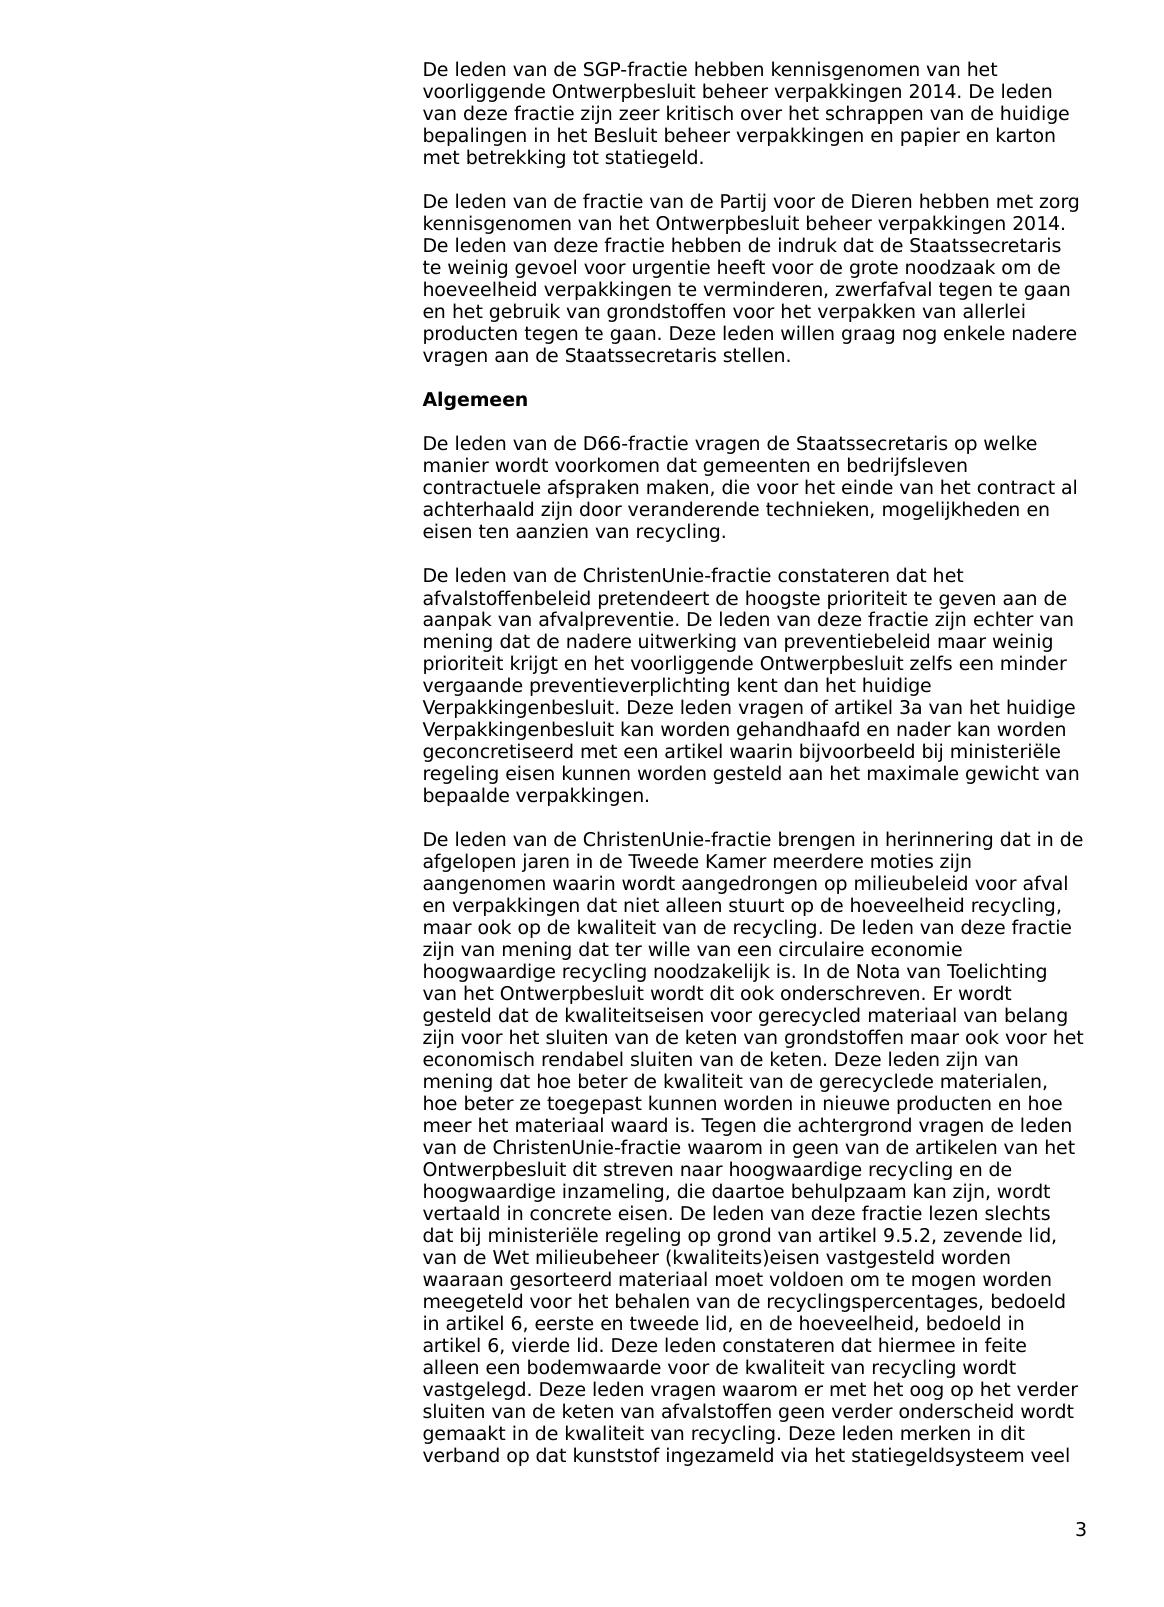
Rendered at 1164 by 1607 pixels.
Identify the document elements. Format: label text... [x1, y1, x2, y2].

text De leden van de fractie van de Partij voor de Dieren hebben met zorg kennisgenomen van het Ontwerpbesluit beheer verpakkingen 2014. De leden van deze fractie hebben de indruk dat de Staatssecretaris te weinig gevoel voor urgentie heeft voor de grote noodzaak om de hoeveelheid verpakkingen te verminderen, zwerfafval tegen te gaan en het gebruik van grondstoffen voor het verpakken van allerlei producten tegen te gaan. Deze leden willen graag nog enkele nadere vragen aan de Staatssecretaris stellen. [422, 191, 1087, 367]
subtitle Algemeen [422, 389, 1087, 411]
text De leden van de ChristenUnie-fractie brengen in herinnering dat in de afgelopen jaren in de Tweede Kamer meerdere moties zijn aangenomen waarin wordt aangedrongen op milieubeleid voor afval en verpakkingen dat niet alleen stuurt op de hoeveelheid recycling, maar ook op de kwaliteit van de recycling. De leden van deze fractie zijn van mening dat ter wille van een circulaire economie hoogwaardige recycling noodzakelijk is. In de Nota van Toelichting van het Ontwerpbesluit wordt dit ook onderschreven. Er wordt gesteld dat de kwaliteitseisen voor gerecycled materiaal van belang zijn voor het sluiten van de keten van grondstoffen maar ook voor het economisch rendabel sluiten van de keten. Deze leden zijn van mening dat hoe beter de kwaliteit van de gerecyclede materialen, hoe beter ze toegepast kunnen worden in nieuwe producten en hoe meer het materiaal waard is. Tegen die achtergrond vragen de leden van de ChristenUnie-fractie waarom in geen van de artikelen van het Ontwerpbesluit dit streven naar hoogwaardige recycling en de hoogwaardige inzameling, die daartoe behulpzaam kan zijn, wordt vertaald in concrete eisen. De leden van deze fractie lezen slechts dat bij ministeriële regeling op grond van artikel 9.5.2, zevende lid, van de Wet milieubeheer (kwaliteits)eisen vastgesteld worden waaraan gesorteerd materiaal moet voldoen om te mogen worden meegeteld voor het behalen van de recyclingspercentages, bedoeld in artikel 6, eerste en tweede lid, en de hoeveelheid, bedoeld in artikel 6, vierde lid. Deze leden constateren dat hiermee in feite alleen een bodemwaarde voor de kwaliteit van recycling wordt vastgelegd. Deze leden vragen waarom er met het oog op het verder sluiten van de keten van afvalstoffen geen verder onderscheid wordt gemaakt in de kwaliteit van recycling. Deze leden merken in dit verband op dat kunststof ingezameld via het statiegeldsysteem veel [422, 829, 1087, 1467]
text De leden van de ChristenUnie-fractie constateren dat het afvalstoffenbeleid pretendeert de hoogste prioriteit te geven aan de aanpak van afvalpreventie. De leden van deze fractie zijn echter van mening dat de nadere uitwerking van preventiebeleid maar weinig prioriteit krijgt en het voorliggende Ontwerpbesluit zelfs een minder vergaande preventieverplichting kent dan het huidige Verpakkingenbesluit. Deze leden vragen of artikel 3a van het huidige Verpakkingenbesluit kan worden gehandhaafd en nader kan worden geconcretiseerd met een artikel waarin bijvoorbeeld bij ministeriële regeling eisen kunnen worden gesteld aan het maximale gewicht van bepaalde verpakkingen. [422, 565, 1087, 807]
text De leden van de D66-fractie vragen de Staatssecretaris op welke manier wordt voorkomen dat gemeenten en bedrijfsleven contractuele afspraken maken, die voor het einde van het contract al achterhaald zijn door veranderende technieken, mogelijkheden en eisen ten aanzien van recycling. [422, 433, 1087, 543]
text De leden van de SGP-fractie hebben kennisgenomen van het voorliggende Ontwerpbesluit beheer verpakkingen 2014. De leden van deze fractie zijn zeer kritisch over het schrappen van de huidige bepalingen in het Besluit beheer verpakkingen en papier en karton met betrekking tot statiegeld. [422, 59, 1087, 169]
